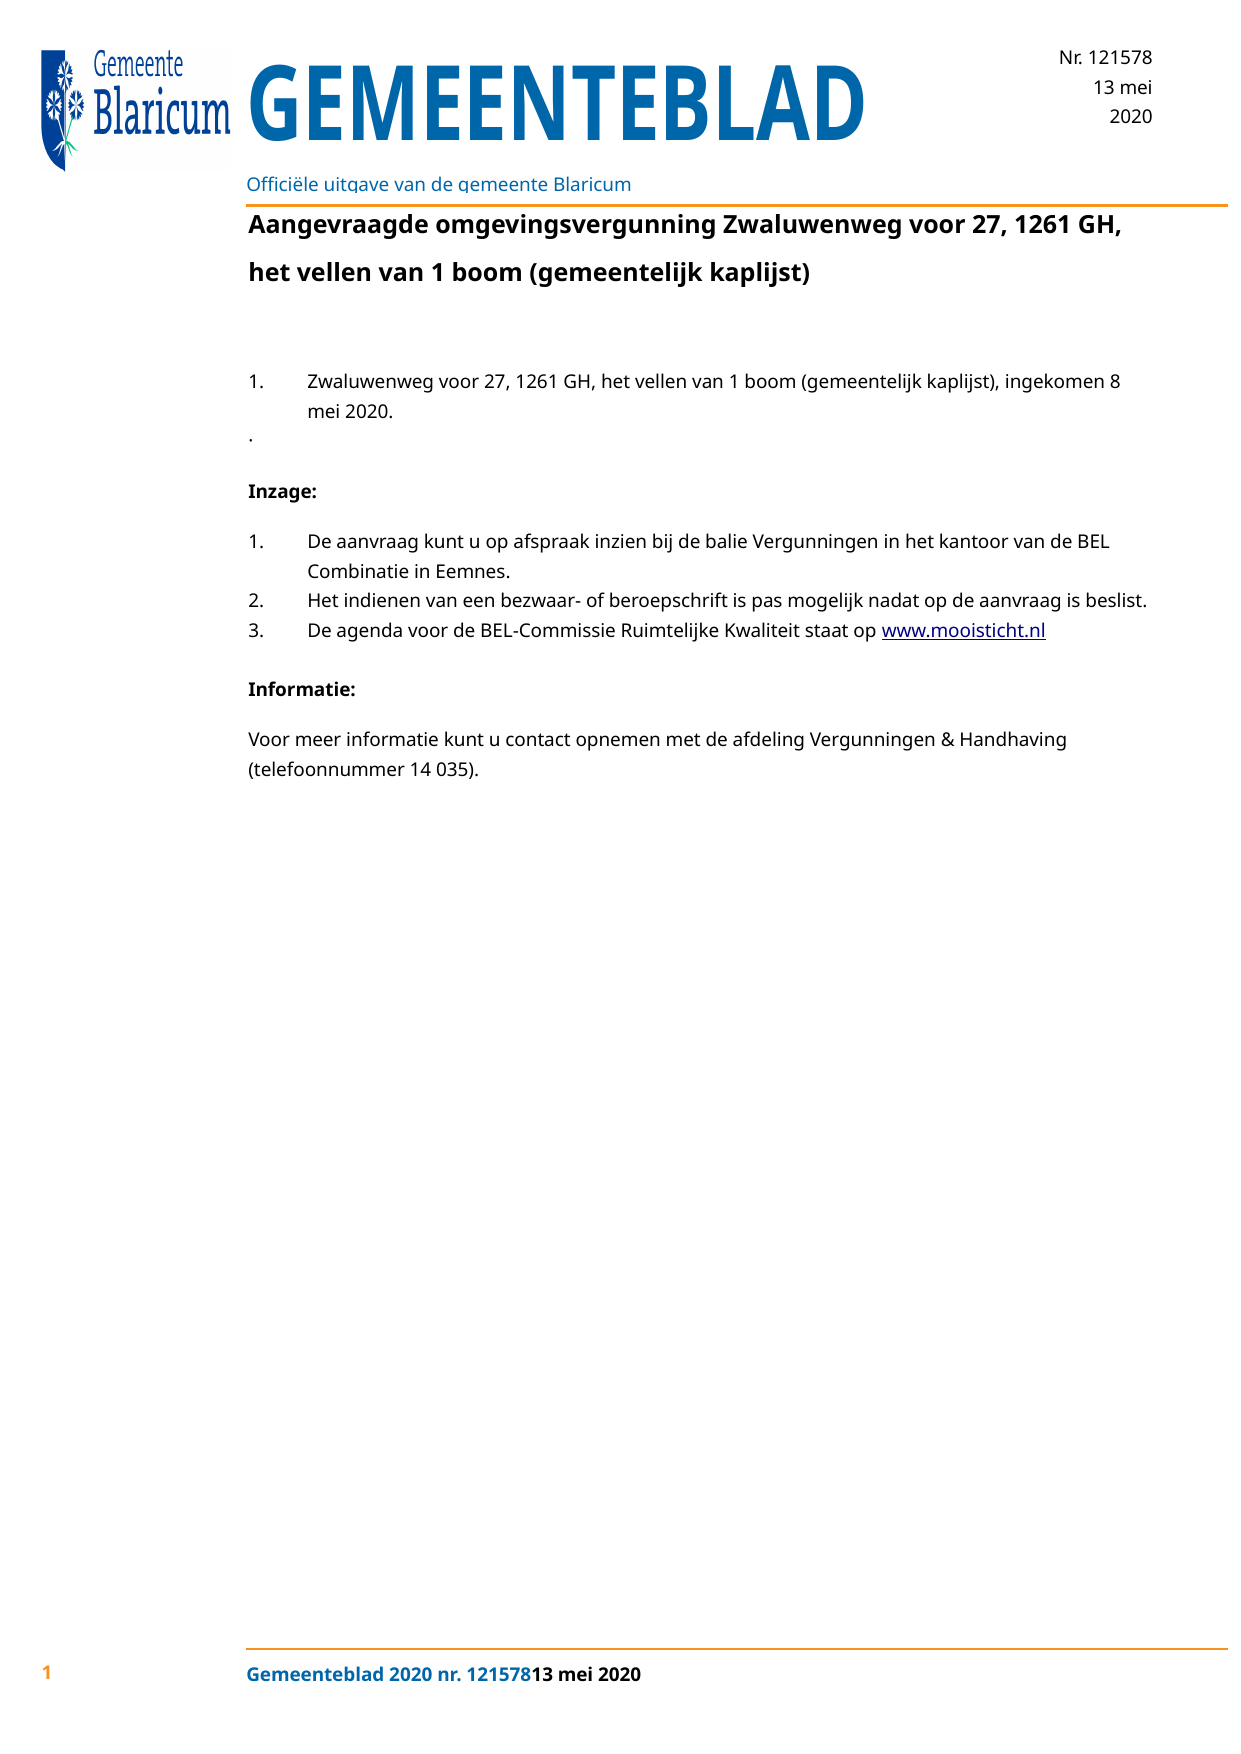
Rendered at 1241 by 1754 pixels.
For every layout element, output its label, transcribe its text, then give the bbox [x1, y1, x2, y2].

text Informatie: [248, 676, 1152, 702]
list De agenda voor de BEL-Commissie Ruimtelijke Kwaliteit staat op www.mooisticht.nl [248, 617, 1152, 643]
text · [248, 427, 1152, 453]
text Inzage: [248, 478, 1152, 504]
list De aanvraag kunt u op afspraak inzien bij de balie Vergunningen in het kantoor van de BEL Combinatie in Eemnes. [248, 528, 1152, 584]
list Zwaluwenweg voor 27, 1261 GH, het vellen van 1 boom (gemeentelijk kaplijst), ingekomen 8 mei 2020. [248, 368, 1152, 424]
picture [41, 47, 231, 172]
list Het indienen van een bezwaar- of beroepschrift is pas mogelijk nadat op de aanvraag is beslist. [248, 587, 1152, 613]
text Voor meer informatie kunt u contact opnemen met de afdeling Vergunningen & Handhaving (telefoonnummer 14 035). [248, 727, 1152, 782]
text Aangevraagde omgevingsvergunning Zwaluwenweg voor 27, 1261 GH, het vellen van 1 boom (gemeentelijk kaplijst) [248, 207, 1152, 288]
